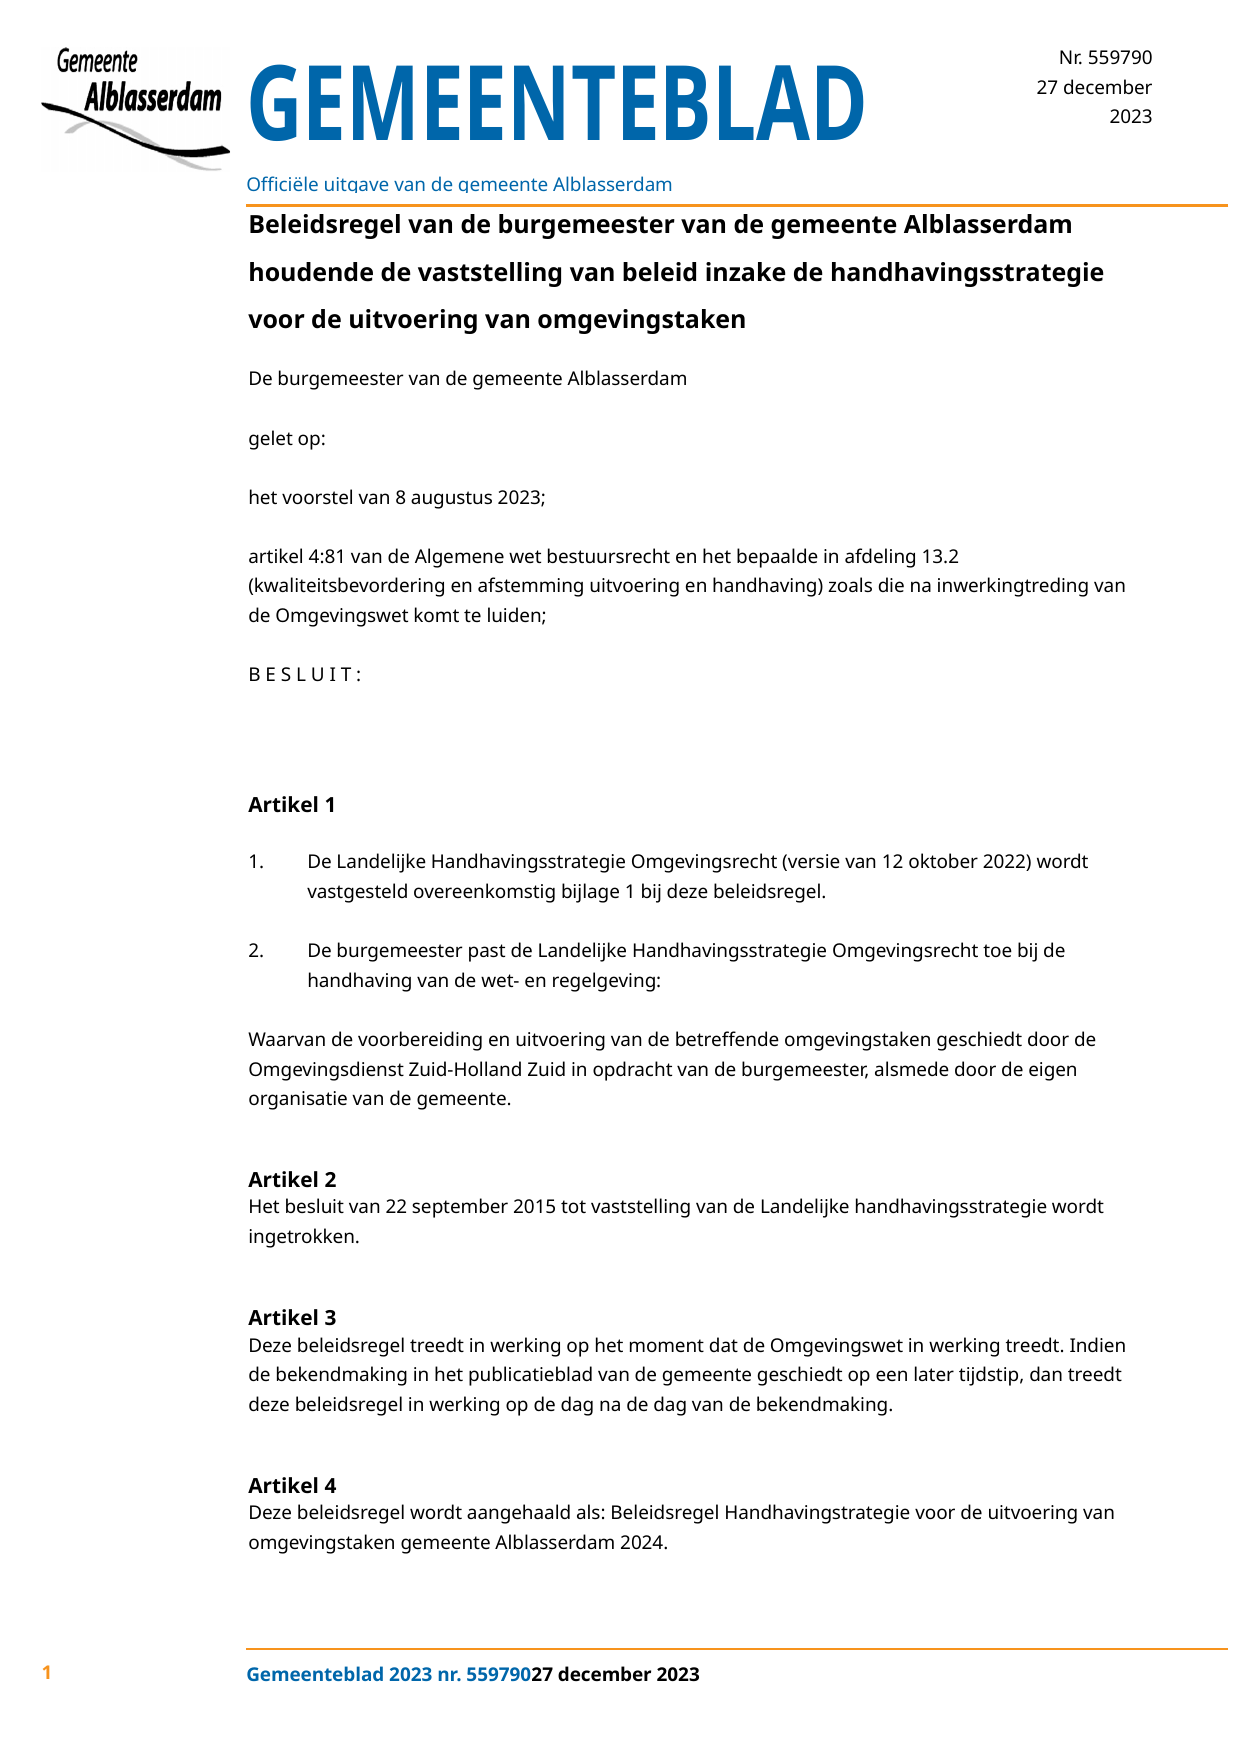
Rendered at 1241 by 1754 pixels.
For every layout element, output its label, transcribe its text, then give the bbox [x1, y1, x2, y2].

text Deze beleidsregel wordt aangehaald als: Beleidsregel Handhavingstrategie voor de uitvoering van omgevingstaken gemeente Alblasserdam 2024. [248, 1499, 1152, 1555]
text Deze beleidsregel treedt in werking op het moment dat de Omgevingswet in werking treedt. Indien de bekendmaking in het publicatieblad van de gemeente geschiedt op een later tijdstip, dan treedt deze beleidsregel in werking op de dag na de dag van de bekendmaking. [248, 1332, 1152, 1417]
text Artikel 2 [248, 1165, 1152, 1194]
text Het besluit van 22 september 2015 tot vaststelling van de Landelijke handhavingsstrategie wordt ingetrokken. [248, 1194, 1152, 1249]
text artikel 4:81 van de Algemene wet bestuursrecht en het bepaalde in afdeling 13.2 (kwaliteitsbevordering en afstemming uitvoering en handhaving) zoals die na inwerkingtreding van de Omgevingswet komt te luiden; [248, 543, 1152, 628]
text De burgemeester van de gemeente Alblasserdam [248, 366, 1152, 391]
text Artikel 1 [248, 791, 1152, 819]
text B E S L U I T : [248, 661, 1152, 687]
text gelet op: [248, 425, 1152, 450]
text het voorstel van 8 augustus 2023; [248, 484, 1152, 509]
text Artikel 4 [248, 1471, 1152, 1499]
text Artikel 3 [248, 1303, 1152, 1332]
text Waarvan de voorbereiding en uitvoering van de betreffende omgevingstaken geschiedt door de Omgevingsdienst Zuid-Holland Zuid in opdracht van de burgemeester, alsmede door de eigen organisatie van de gemeente. [248, 1026, 1152, 1111]
text Beleidsregel van de burgemeester van de gemeente Alblasserdam houdende de vaststelling van beleid inzake de handhavingsstrategie voor de uitvoering van omgevingstaken [248, 207, 1152, 336]
picture [41, 47, 231, 172]
list De burgemeester past de Landelijke Handhavingsstrategie Omgevingsrecht toe bij de handhaving van de wet- en regelgeving: [248, 937, 1152, 993]
list De Landelijke Handhavingsstrategie Omgevingsrecht (versie van 12 oktober 2022) wordt vastgesteld overeenkomstig bijlage 1 bij deze beleidsregel. [248, 849, 1152, 904]
